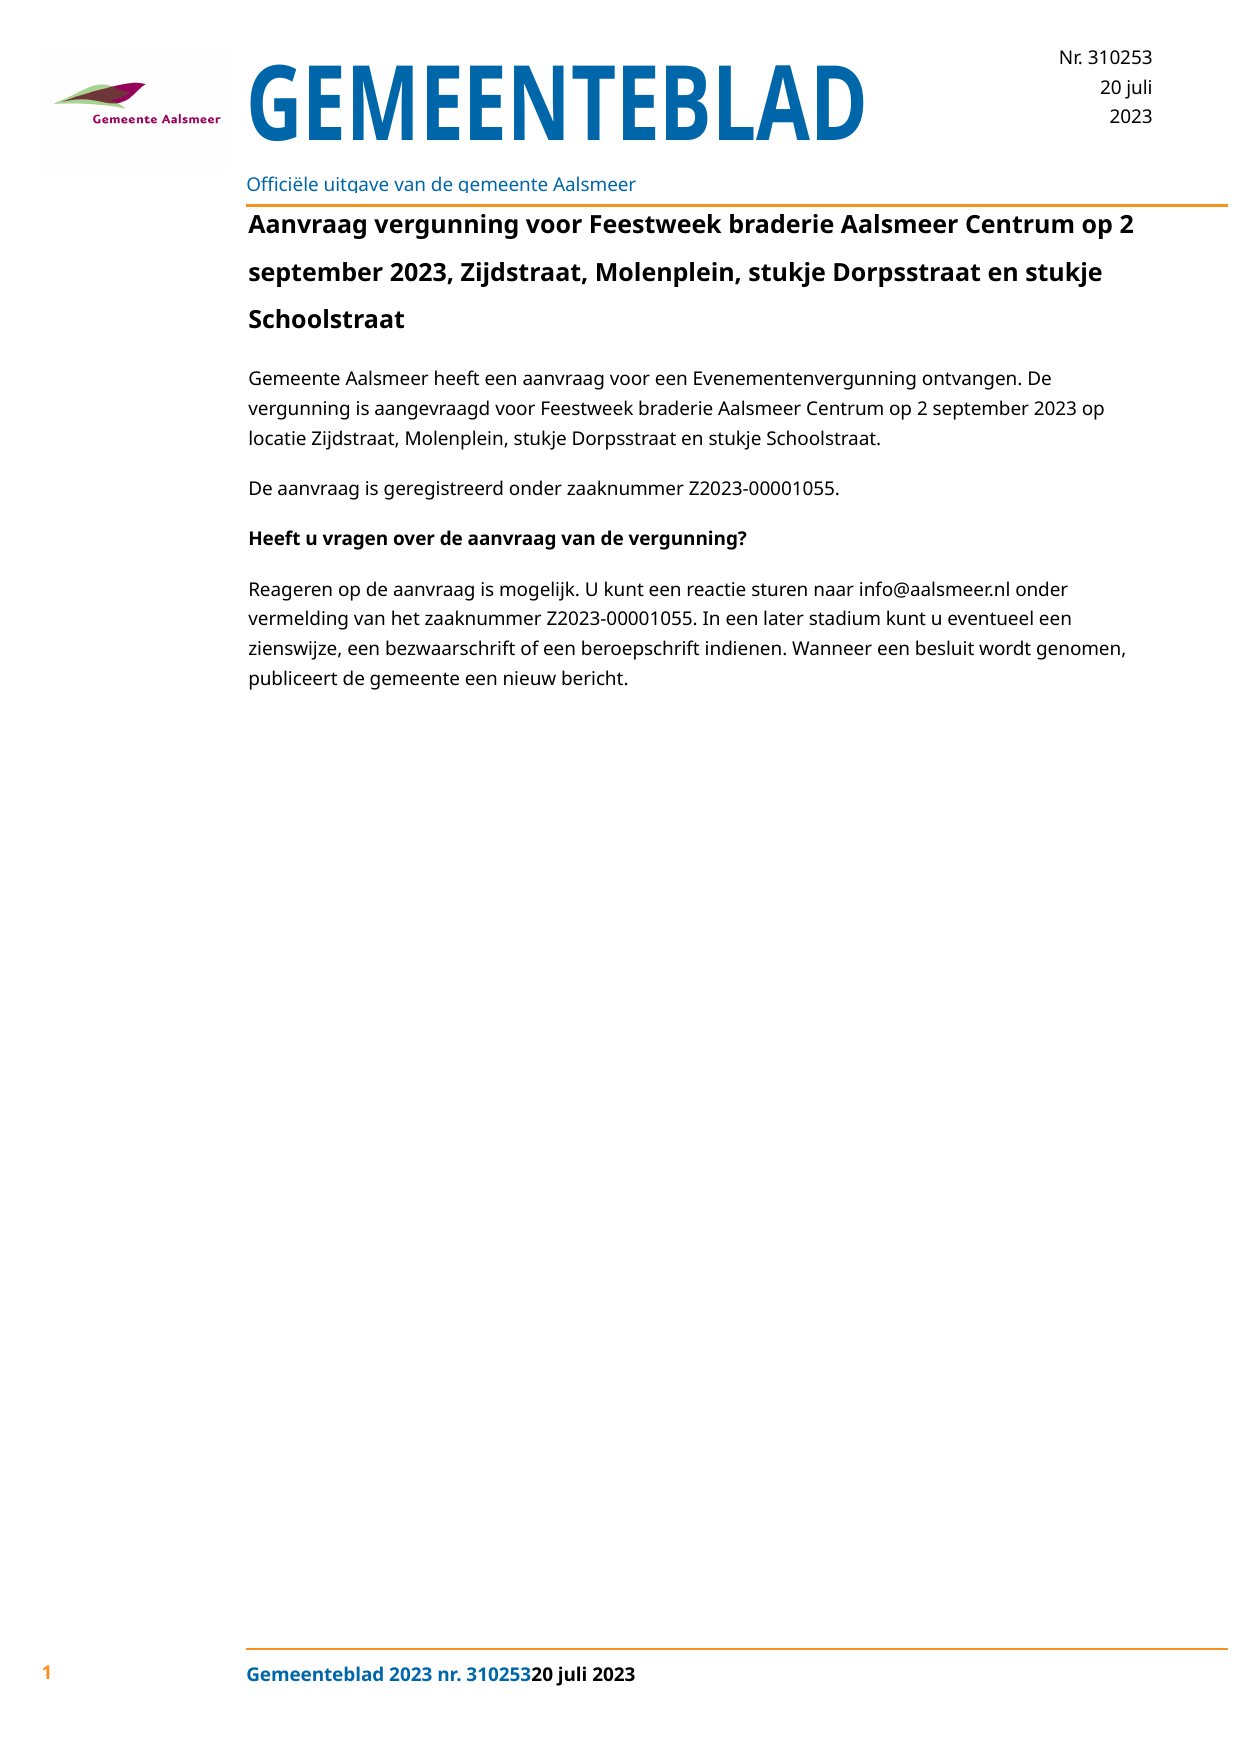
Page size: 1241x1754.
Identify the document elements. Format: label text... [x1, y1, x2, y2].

text Reageren op de aanvraag is mogelijk. U kunt een reactie sturen naar info@aalsmeer.nl onder vermelding van het zaaknummer Z2023-00001055. In een later stadium kunt u eventueel een zienswijze, een bezwaarschrift of een beroepschrift indienen. Wanneer een besluit wordt genomen, publiceert de gemeente een nieuw bericht. [248, 576, 1152, 690]
text Gemeente Aalsmeer heeft een aanvraag voor een Evenementenvergunning ontvangen. De vergunning is aangevraagd voor Feestweek braderie Aalsmeer Centrum op 2 september 2023 op locatie Zijdstraat, Molenplein, stukje Dorpsstraat en stukje Schoolstraat. [248, 366, 1152, 450]
picture [41, 47, 231, 172]
text Heeft u vragen over de aanvraag van de vergunning? [248, 526, 1152, 551]
text De aanvraag is geregistreerd onder zaaknummer Z2023-00001055. [248, 475, 1152, 501]
text Aanvraag vergunning voor Feestweek braderie Aalsmeer Centrum op 2 september 2023, Zijdstraat, Molenplein, stukje Dorpsstraat en stukje Schoolstraat [248, 207, 1152, 336]
